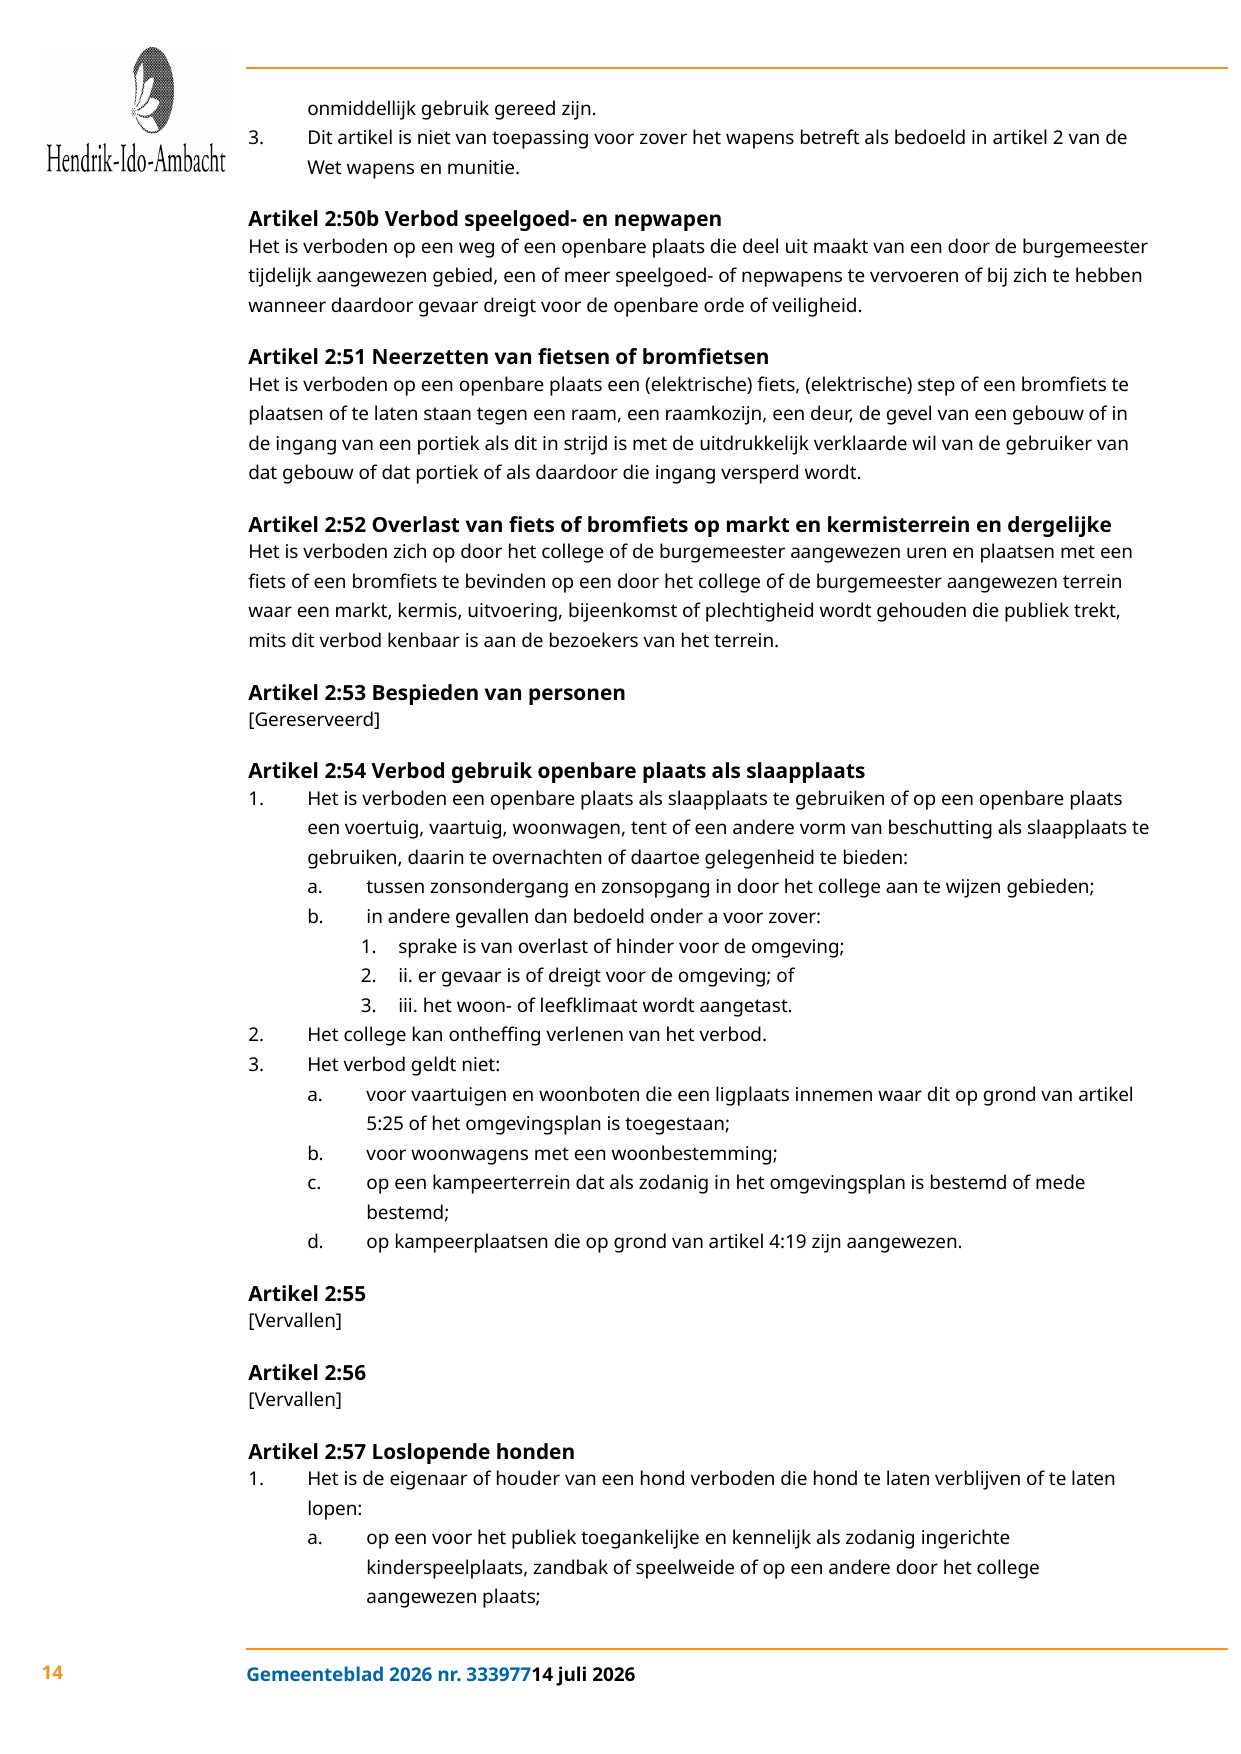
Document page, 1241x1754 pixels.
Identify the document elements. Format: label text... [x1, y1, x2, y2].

text Het is verboden op een openbare plaats een (elektrische) fiets, (elektrische) step of een bromfiets te plaatsen of te laten staan tegen een raam, een raamkozijn, een deur, de gevel van een gebouw of in de ingang van een portiek als dit in strijd is met de uitdrukkelijk verklaarde wil van de gebruiker van dat gebouw of dat portiek of als daardoor die ingang versperd wordt. [248, 371, 1152, 485]
list op een kampeerterrein dat als zodanig in het omgevingsplan is bestemd of mede bestemd; [307, 1169, 1152, 1225]
list op een voor het publiek toegankelijke en kennelijk als zodanig ingerichte kinderspeelplaats, zandbak of speelweide of op een andere door het college aangewezen plaats; [307, 1524, 1152, 1609]
text Artikel 2:52 Overlast van fiets of bromfiets op markt en kermisterrein en dergelijke [248, 510, 1152, 538]
list Het is verboden een openbare plaats als slaapplaats te gebruiken of op een openbare plaats een voertuig, vaartuig, woonwagen, tent of een andere vorm van beschutting als slaapplaats te gebruiken, daarin te overnachten of daartoe gelegenheid te bieden: [248, 785, 1152, 870]
list ii. er gevaar is of dreigt voor de omgeving; of [361, 962, 1152, 988]
list tussen zonsondergang en zonsopgang in door het college aan te wijzen gebieden; [307, 874, 1152, 899]
text Artikel 2:55 [248, 1279, 1152, 1307]
list sprake is van overlast of hinder voor de omgeving; [361, 933, 1152, 958]
text Artikel 2:53 Bespieden van personen [248, 678, 1152, 706]
list Het is de eigenaar of houder van een hond verboden die hond te laten verblijven of te laten lopen: [248, 1465, 1152, 1521]
text Artikel 2:50b Verbod speelgoed- en nepwapen [248, 204, 1152, 233]
list Het college kan ontheffing verlenen van het verbod. [248, 1022, 1152, 1047]
text [Gereserveerd] [248, 706, 1152, 732]
picture [41, 47, 231, 172]
list op kampeerplaatsen die op grond van artikel 4:19 zijn aangewezen. [307, 1229, 1152, 1254]
text Artikel 2:57 Loslopende honden [248, 1437, 1152, 1465]
list onmiddellijk gebruik gereed zijn. [248, 95, 1152, 121]
text Het is verboden zich op door het college of de burgemeester aangewezen uren en plaatsen met een fiets of een bromfiets te bevinden op een door het college of de burgemeester aangewezen terrein waar een markt, kermis, uitvoering, bijeenkomst of plechtigheid wordt gehouden die publiek trekt, mits dit verbod kenbaar is aan de bezoekers van het terrein. [248, 538, 1152, 653]
text Het is verboden op een weg of een openbare plaats die deel uit maakt van een door de burgemeester tijdelijk aangewezen gebied, een of meer speelgoed- of nepwapens te vervoeren of bij zich te hebben wanneer daardoor gevaar dreigt voor de openbare orde of veiligheid. [248, 233, 1152, 318]
text Artikel 2:54 Verbod gebruik openbare plaats als slaapplaats [248, 756, 1152, 785]
text Artikel 2:56 [248, 1358, 1152, 1386]
list voor woonwagens met een woonbestemming; [307, 1140, 1152, 1166]
text [Vervallen] [248, 1307, 1152, 1333]
text Artikel 2:51 Neerzetten van fietsen of bromfietsen [248, 342, 1152, 371]
list in andere gevallen dan bedoeld onder a voor zover: [307, 903, 1152, 929]
list voor vaartuigen en woonboten die een ligplaats innemen waar dit op grond van artikel 5:25 of het omgevingsplan is toegestaan; [307, 1081, 1152, 1136]
list Dit artikel is niet van toepassing voor zover het wapens betreft als bedoeld in artikel 2 van de Wet wapens en munitie. [248, 124, 1152, 180]
list Het verbod geldt niet: [248, 1051, 1152, 1077]
text [Vervallen] [248, 1386, 1152, 1412]
list iii. het woon- of leefklimaat wordt aangetast. [361, 992, 1152, 1018]
